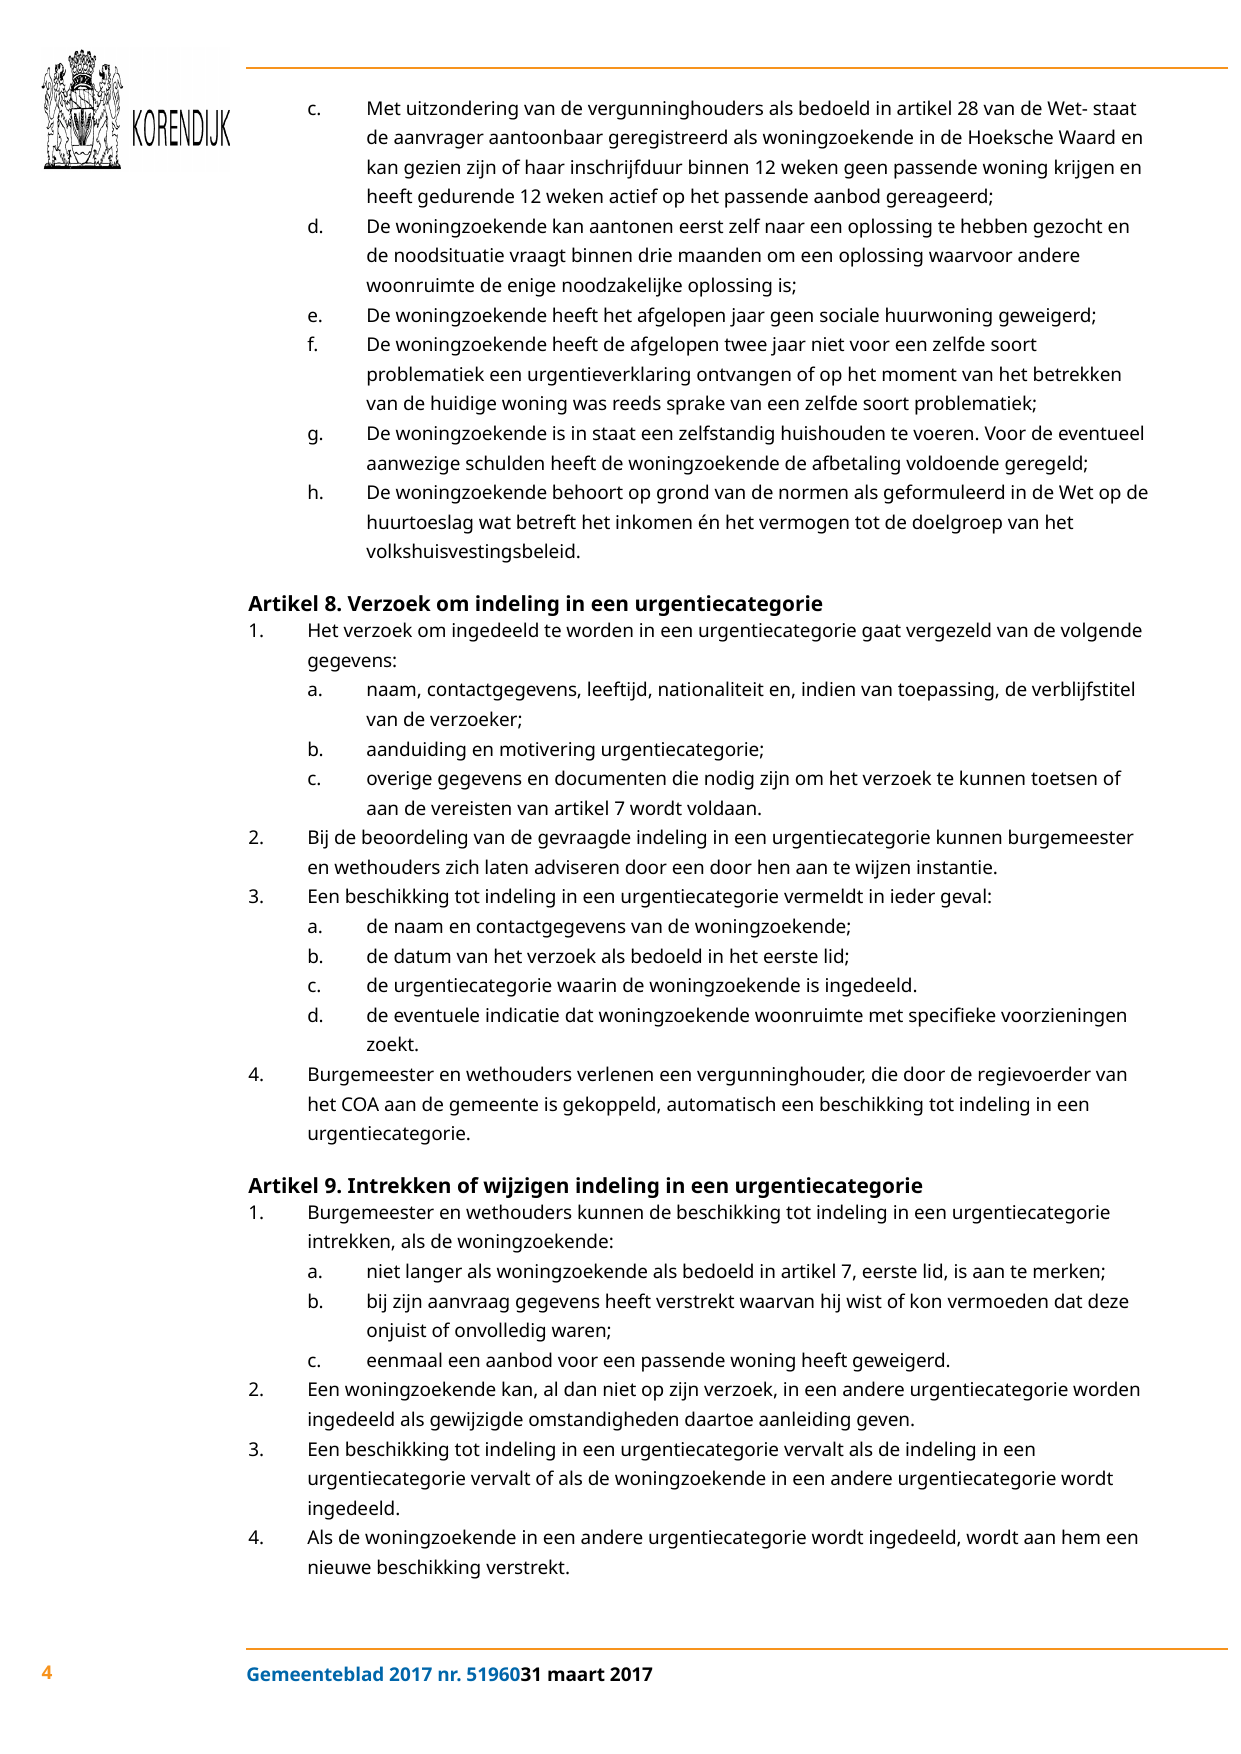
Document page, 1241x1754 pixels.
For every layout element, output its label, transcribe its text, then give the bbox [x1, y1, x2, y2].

list Als de woningzoekende in een andere urgentiecategorie wordt ingedeeld, wordt aan hem een nieuwe beschikking verstrekt. [248, 1524, 1152, 1580]
list Een woningzoekende kan, al dan niet op zijn verzoek, in een andere urgentiecategorie worden ingedeeld als gewijzigde omstandigheden daartoe aanleiding geven. [248, 1377, 1152, 1432]
list De woningzoekende kan aantonen eerst zelf naar een oplossing te hebben gezocht en de noodsituatie vraagt binnen drie maanden om een oplossing waarvoor andere woonruimte de enige noodzakelijke oplossing is; [307, 213, 1152, 298]
list aanduiding en motivering urgentiecategorie; [307, 736, 1152, 761]
list de datum van het verzoek als bedoeld in het eerste lid; [307, 943, 1152, 968]
list Een beschikking tot indeling in een urgentiecategorie vervalt als de indeling in een urgentiecategorie vervalt of als de woningzoekende in een andere urgentiecategorie wordt ingedeeld. [248, 1436, 1152, 1521]
list eenmaal een aanbod voor een passende woning heeft geweigerd. [307, 1347, 1152, 1373]
list De woningzoekende heeft de afgelopen twee jaar niet voor een zelfde soort problematiek een urgentieverklaring ontvangen of op het moment van het betrekken van de huidige woning was reeds sprake van een zelfde soort problematiek; [307, 331, 1152, 416]
list de naam en contactgegevens van de woningzoekende; [307, 913, 1152, 939]
list De woningzoekende is in staat een zelfstandig huishouden te voeren. Voor de eventueel aanwezige schulden heeft de woningzoekende de afbetaling voldoende geregeld; [307, 420, 1152, 476]
list overige gegevens en documenten die nodig zijn om het verzoek te kunnen toetsen of aan de vereisten van artikel 7 wordt voldaan. [307, 765, 1152, 821]
list de urgentiecategorie waarin de woningzoekende is ingedeeld. [307, 972, 1152, 998]
list de eventuele indicatie dat woningzoekende woonruimte met specifieke voorzieningen zoekt. [307, 1002, 1152, 1057]
list Bij de beoordeling van de gevraagde indeling in een urgentiecategorie kunnen burgemeester en wethouders zich laten adviseren door een door hen aan te wijzen instantie. [248, 824, 1152, 880]
list naam, contactgegevens, leeftijd, nationaliteit en, indien van toepassing, de verblijfstitel van de verzoeker; [307, 677, 1152, 732]
picture [41, 47, 231, 172]
list Een beschikking tot indeling in een urgentiecategorie vermeldt in ieder geval: [248, 884, 1152, 909]
list Burgemeester en wethouders kunnen de beschikking tot indeling in een urgentiecategorie intrekken, als de woningzoekende: [248, 1199, 1152, 1254]
list De woningzoekende heeft het afgelopen jaar geen sociale huurwoning geweigerd; [307, 302, 1152, 328]
list Met uitzondering van de vergunninghouders als bedoeld in artikel 28 van de Wet- staat de aanvrager aantoonbaar geregistreerd als woningzoekende in de Hoeksche Waard en kan gezien zijn of haar inschrijfduur binnen 12 weken geen passende woning krijgen en heeft gedurende 12 weken actief op het passende aanbod gereageerd; [307, 95, 1152, 209]
list Burgemeester en wethouders verlenen een vergunninghouder, die door de regievoerder van het COA aan de gemeente is gekoppeld, automatisch een beschikking tot indeling in een urgentiecategorie. [248, 1061, 1152, 1146]
text Artikel 9. Intrekken of wijzigen indeling in een urgentiecategorie [248, 1171, 1152, 1199]
text Artikel 8. Verzoek om indeling in een urgentiecategorie [248, 589, 1152, 617]
list Het verzoek om ingedeeld te worden in een urgentiecategorie gaat vergezeld van de volgende gegevens: [248, 617, 1152, 673]
list De woningzoekende behoort op grond van de normen als geformuleerd in de Wet op de huurtoeslag wat betreft het inkomen én het vermogen tot de doelgroep van het volkshuisvestingsbeleid. [307, 479, 1152, 564]
list niet langer als woningzoekende als bedoeld in artikel 7, eerste lid, is aan te merken; [307, 1258, 1152, 1284]
list bij zijn aanvraag gegevens heeft verstrekt waarvan hij wist of kon vermoeden dat deze onjuist of onvolledig waren; [307, 1288, 1152, 1343]
